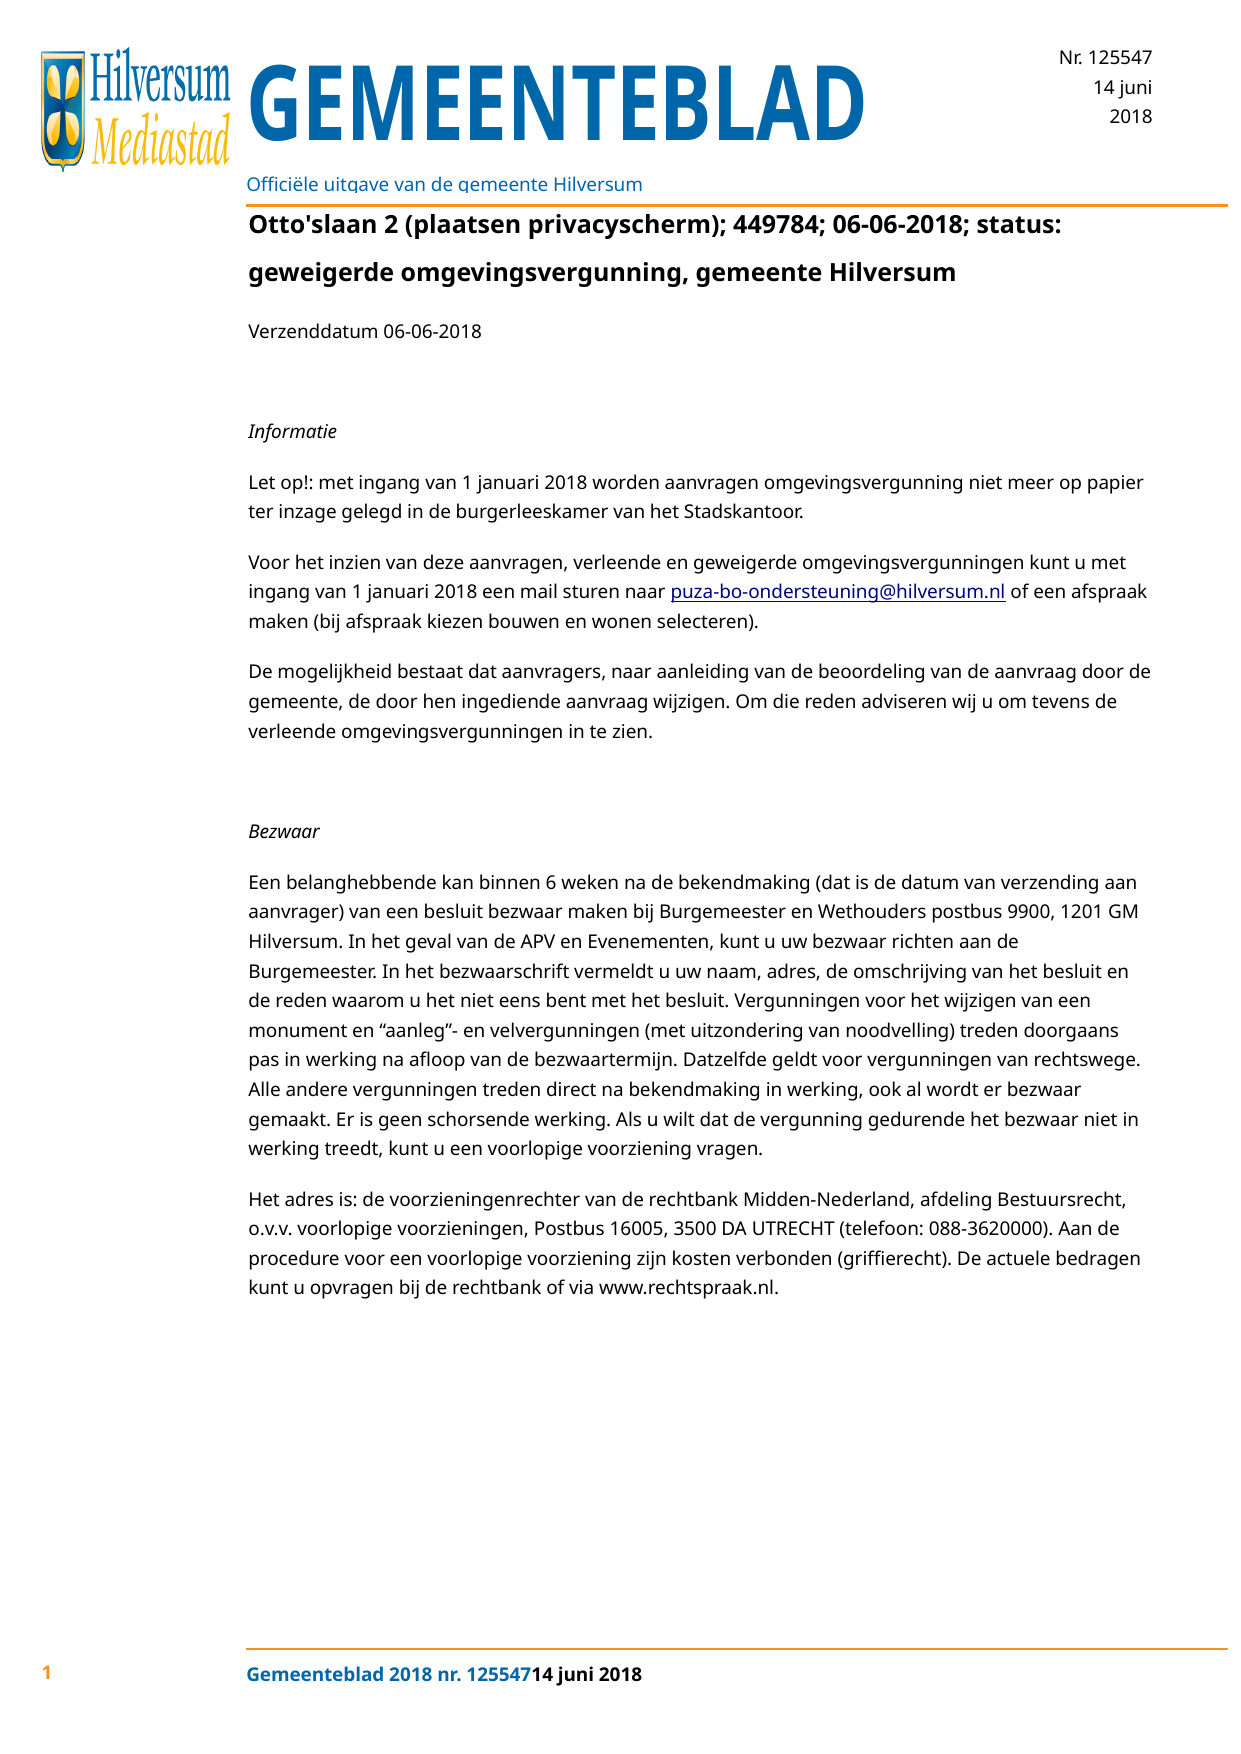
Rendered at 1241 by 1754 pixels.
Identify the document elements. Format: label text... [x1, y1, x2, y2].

text Het adres is: de voorzieningenrechter van de rechtbank Midden-Nederland, afdeling Bestuursrecht, o.v.v. voorlopige voorzieningen, Postbus 16005, 3500 DA UTRECHT (telefoon: 088-3620000). Aan de procedure voor een voorlopige voorziening zijn kosten verbonden (griffierecht). De actuele bedragen kunt u opvragen bij de rechtbank of via www.rechtspraak.nl. [248, 1186, 1152, 1300]
text Een belanghebbende kan binnen 6 weken na de bekendmaking (dat is de datum van verzending aan aanvrager) van een besluit bezwaar maken bij Burgemeester en Wethouders postbus 9900, 1201 GM Hilversum. In het geval van de APV en Evenementen, kunt u uw bezwaar richten aan de Burgemeester. In het bezwaarschrift vermeldt u uw naam, adres, de omschrijving van het besluit en de reden waarom u het niet eens bent met het besluit. Vergunningen voor het wijzigen van een monument en “aanleg”- en velvergunningen (met uitzondering van noodvelling) treden doorgaans pas in werking na afloop van de bezwaartermijn. Datzelfde geldt voor vergunningen van rechtswege. Alle andere vergunningen treden direct na bekendmaking in werking, ook al wordt er bezwaar gemaakt. Er is geen schorsende werking. Als u wilt dat de vergunning gedurende het bezwaar niet in werking treedt, kunt u een voorlopige voorziening vragen. [248, 869, 1152, 1161]
text Verzenddatum 06-06-2018 [248, 318, 1152, 344]
text De mogelijkheid bestaat dat aanvragers, naar aanleiding van de beoordeling van de aanvraag door de gemeente, de door hen ingediende aanvraag wijzigen. Om die reden adviseren wij u om tevens de verleende omgevingsvergunningen in te zien. [248, 659, 1152, 744]
text Bezwaar [248, 819, 1152, 844]
text Otto'slaan 2 (plaatsen privacyscherm); 449784; 06-06-2018; status: geweigerde omgevingsvergunning, gemeente Hilversum [248, 207, 1152, 288]
text Let op!: met ingang van 1 januari 2018 worden aanvragen omgevingsvergunning niet meer op papier ter inzage gelegd in de burgerleeskamer van het Stadskantoor. [248, 469, 1152, 524]
text Informatie [248, 419, 1152, 444]
text Voor het inzien van deze aanvragen, verleende en geweigerde omgevingsvergunningen kunt u met ingang van 1 januari 2018 een mail sturen naar puza-bo-ondersteuning@hilversum.nl of een afspraak maken (bij afspraak kiezen bouwen en wonen selecteren). [248, 549, 1152, 634]
picture [41, 47, 231, 172]
